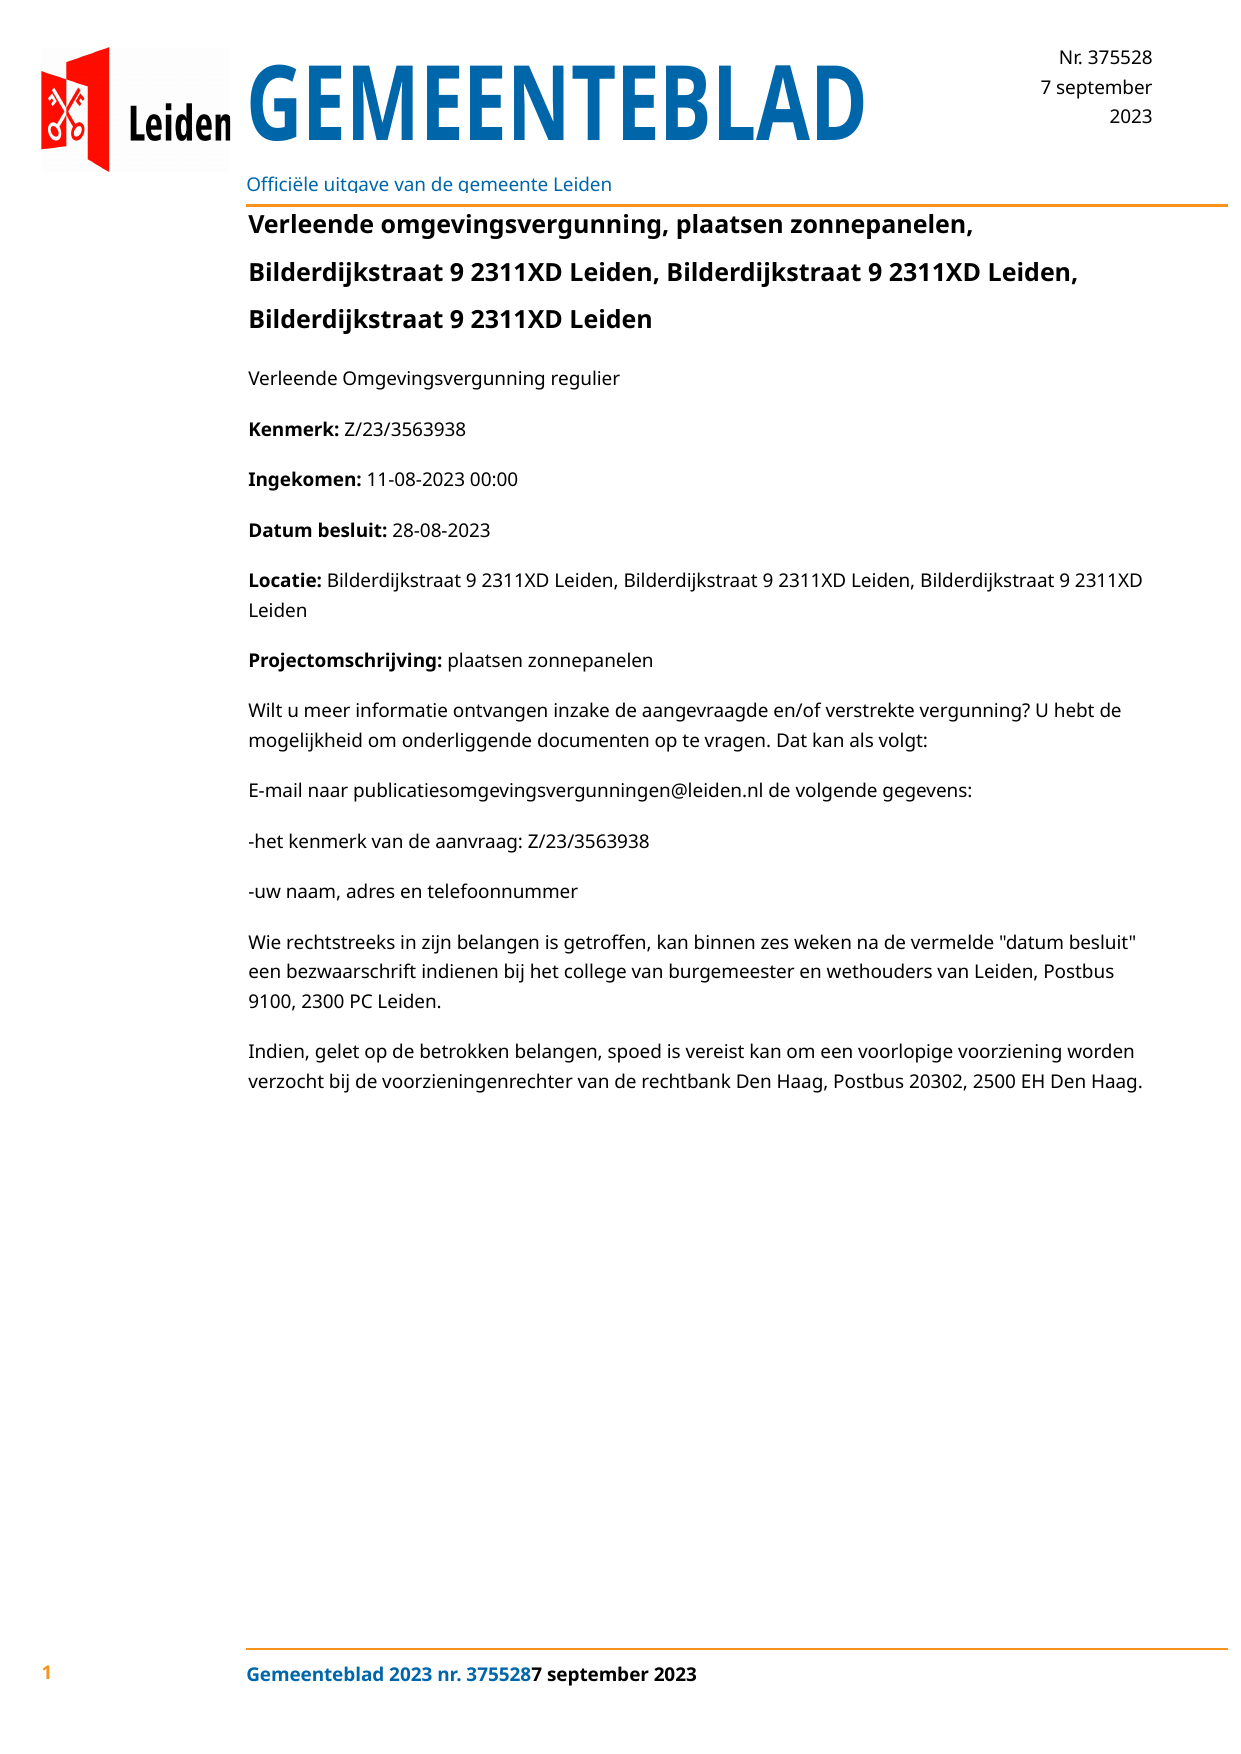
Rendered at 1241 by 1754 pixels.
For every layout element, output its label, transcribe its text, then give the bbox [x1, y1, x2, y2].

text Verleende Omgevingsvergunning regulier [248, 366, 1152, 391]
text Indien, gelet op de betrokken belangen, spoed is vereist kan om een voorlopige voorziening worden verzocht bij de voorzieningenrechter van de rechtbank Den Haag, Postbus 20302, 2500 EH Den Haag. [248, 1038, 1152, 1094]
text -uw naam, adres en telefoonnummer [248, 878, 1152, 904]
text Wilt u meer informatie ontvangen inzake de aangevraagde en/of verstrekte vergunning? U hebt de mogelijkheid om onderliggende documenten op te vragen. Dat kan als volgt: [248, 698, 1152, 753]
text Kenmerk: Z/23/3563938 [248, 416, 1152, 442]
text -het kenmerk van de aanvraag: Z/23/3563938 [248, 828, 1152, 854]
text Verleende omgevingsvergunning, plaatsen zonnepanelen, Bilderdijkstraat 9 2311XD Leiden, Bilderdijkstraat 9 2311XD Leiden, Bilderdijkstraat 9 2311XD Leiden [248, 207, 1152, 336]
text Datum besluit: 28-08-2023 [248, 517, 1152, 542]
text Projectomschrijving: plaatsen zonnepanelen [248, 647, 1152, 673]
text Ingekomen: 11-08-2023 00:00 [248, 466, 1152, 492]
picture [41, 47, 231, 172]
text Locatie: Bilderdijkstraat 9 2311XD Leiden, Bilderdijkstraat 9 2311XD Leiden, Bilderdijkstraat 9 2311XD Leiden [248, 567, 1152, 622]
text E-mail naar publicatiesomgevingsvergunningen@leiden.nl de volgende gegevens: [248, 778, 1152, 803]
text Wie rechtstreeks in zijn belangen is getroffen, kan binnen zes weken na de vermelde "datum besluit" een bezwaarschrift indienen bij het college van burgemeester en wethouders van Leiden, Postbus 9100, 2300 PC Leiden. [248, 929, 1152, 1014]
